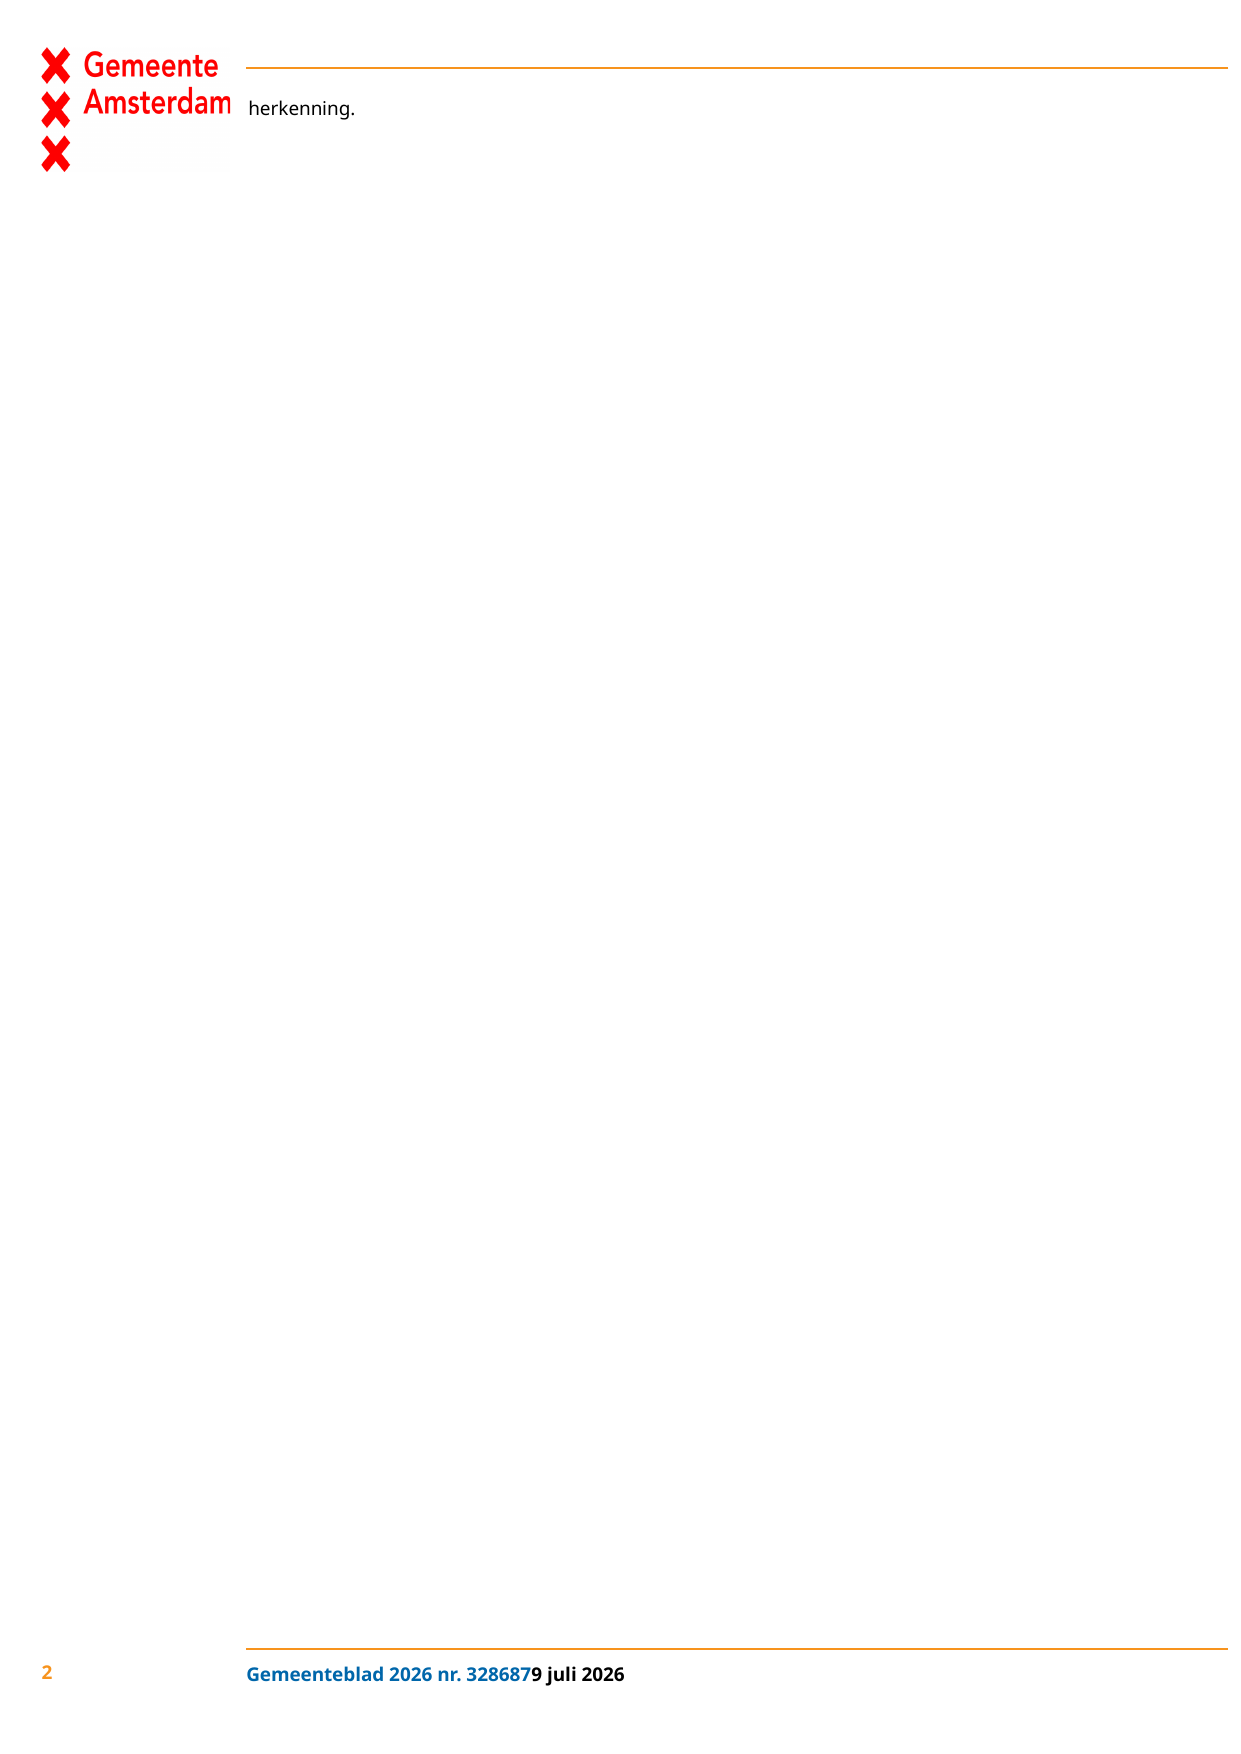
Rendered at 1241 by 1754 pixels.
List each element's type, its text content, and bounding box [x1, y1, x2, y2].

picture [41, 47, 231, 172]
text herkenning. [248, 95, 1152, 121]
